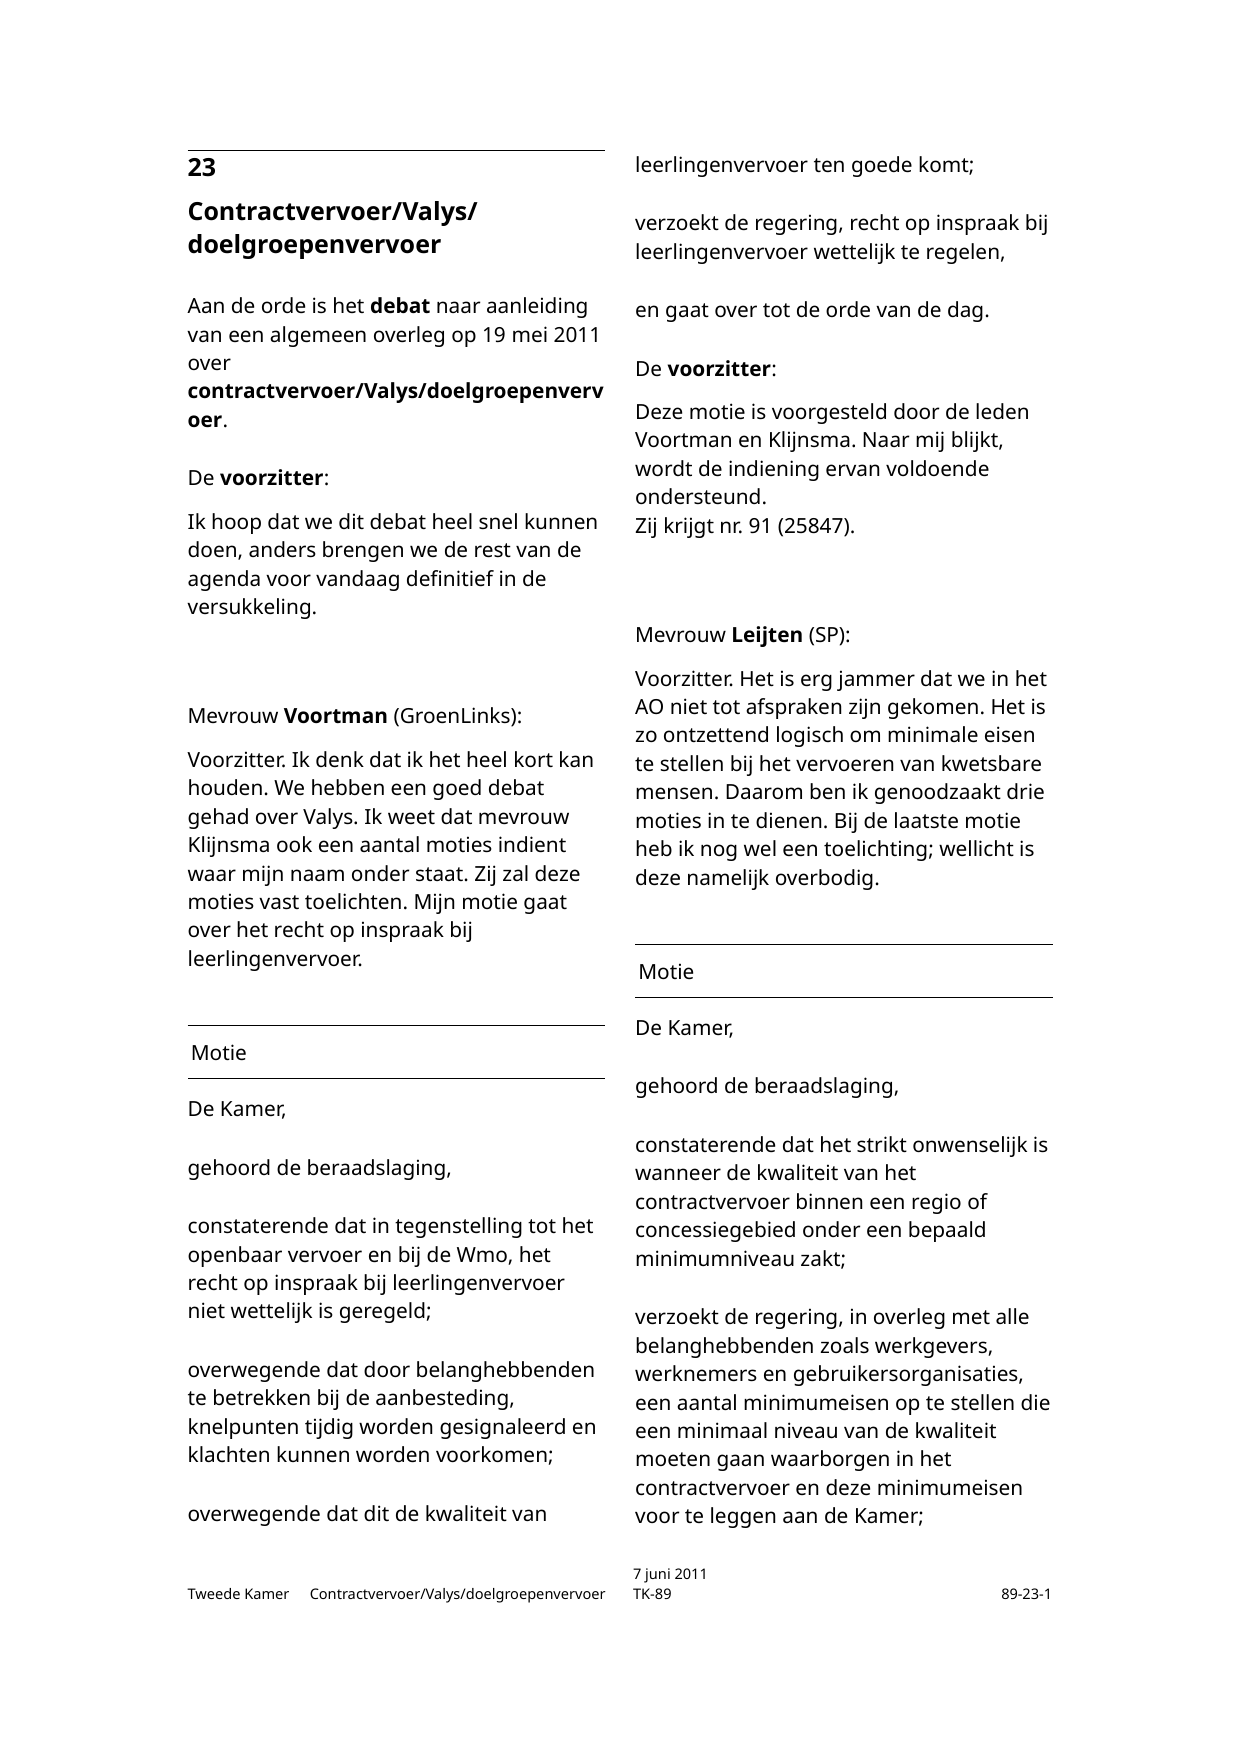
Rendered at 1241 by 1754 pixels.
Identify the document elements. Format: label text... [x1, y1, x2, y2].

text Mevrouw Voortman (GroenLinks): [187, 702, 605, 730]
text verzoekt de regering, in overleg met alle belanghebbenden zoals werkgevers, werknemers en gebruikersorganisaties, een aantal minimumeisen op te stellen die een minimaal niveau van de kwaliteit moeten gaan waarborgen in het contractvervoer en deze minimumeisen voor te leggen aan de Kamer; [635, 1302, 1053, 1530]
text  [635, 569, 1053, 598]
text leerlingenvervoer ten goede komt; [635, 150, 1053, 178]
text Mevrouw Leijten (SP): [635, 620, 1053, 649]
text  [187, 651, 605, 679]
text constaterende dat het strikt onwenselijk is wanneer de kwaliteit van het contractvervoer binnen een regio of concessiegebied onder een bepaald minimumniveau zakt; [635, 1130, 1053, 1272]
text Voorzitter. Ik denk dat ik het heel kort kan houden. We hebben een goed debat gehad over Valys. Ik weet dat mevrouw Klijnsma ook een aantal moties indient waar mijn naam onder staat. Zij zal deze moties vast toelichten. Mijn motie gaat over het recht op inspraak bij leerlingenvervoer. [187, 745, 605, 972]
text De Kamer, [635, 1013, 1053, 1042]
subtitle Motie [187, 1026, 605, 1079]
text 23 [187, 151, 605, 184]
text gehoord de beraadslaging, [187, 1153, 605, 1181]
text Aan de orde is het debat naar aanleiding van een algemeen overleg op 19 mei 2011 over contractvervoer/Valys/doelgroepenvervoer. [187, 291, 605, 433]
text De voorzitter: [635, 354, 1053, 382]
text Ik hoop dat we dit debat heel snel kunnen doen, anders brengen we de rest van de agenda voor vandaag definitief in de versukkeling. [187, 507, 605, 621]
text Voorzitter. Het is erg jammer dat we in het AO niet tot afspraken zijn gekomen. Het is zo ontzettend logisch om minimale eisen te stellen bij het vervoeren van kwetsbare mensen. Daarom ben ik genoodzaakt drie moties in te dienen. Bij de laatste motie heb ik nog wel een toelichting; wellicht is deze namelijk overbodig. [635, 664, 1053, 891]
text Contractvervoer/Valys/doelgroepenvervoer [187, 193, 605, 261]
text De Kamer, [187, 1094, 605, 1123]
text overwegende dat dit de kwaliteit van [187, 1499, 605, 1527]
text constaterende dat in tegenstelling tot het openbaar vervoer en bij de Wmo, het recht op inspraak bij leerlingenvervoer niet wettelijk is geregeld; [187, 1211, 605, 1325]
text De voorzitter: [187, 463, 605, 492]
text Zij krijgt nr. 91 (25847). [635, 511, 1053, 539]
text Deze motie is voorgesteld door de leden Voortman en Klijnsma. Naar mij blijkt, wordt de indiening ervan voldoende ondersteund. [635, 397, 1053, 511]
text overwegende dat door belanghebbenden te betrekken bij de aanbesteding, knelpunten tijdig worden gesignaleerd en klachten kunnen worden voorkomen; [187, 1355, 605, 1469]
subtitle Motie [635, 945, 1053, 997]
text gehoord de beraadslaging, [635, 1072, 1053, 1100]
text verzoekt de regering, recht op inspraak bij leerlingenvervoer wettelijk te regelen, [635, 208, 1053, 265]
text en gaat over tot de orde van de dag. [635, 295, 1053, 324]
